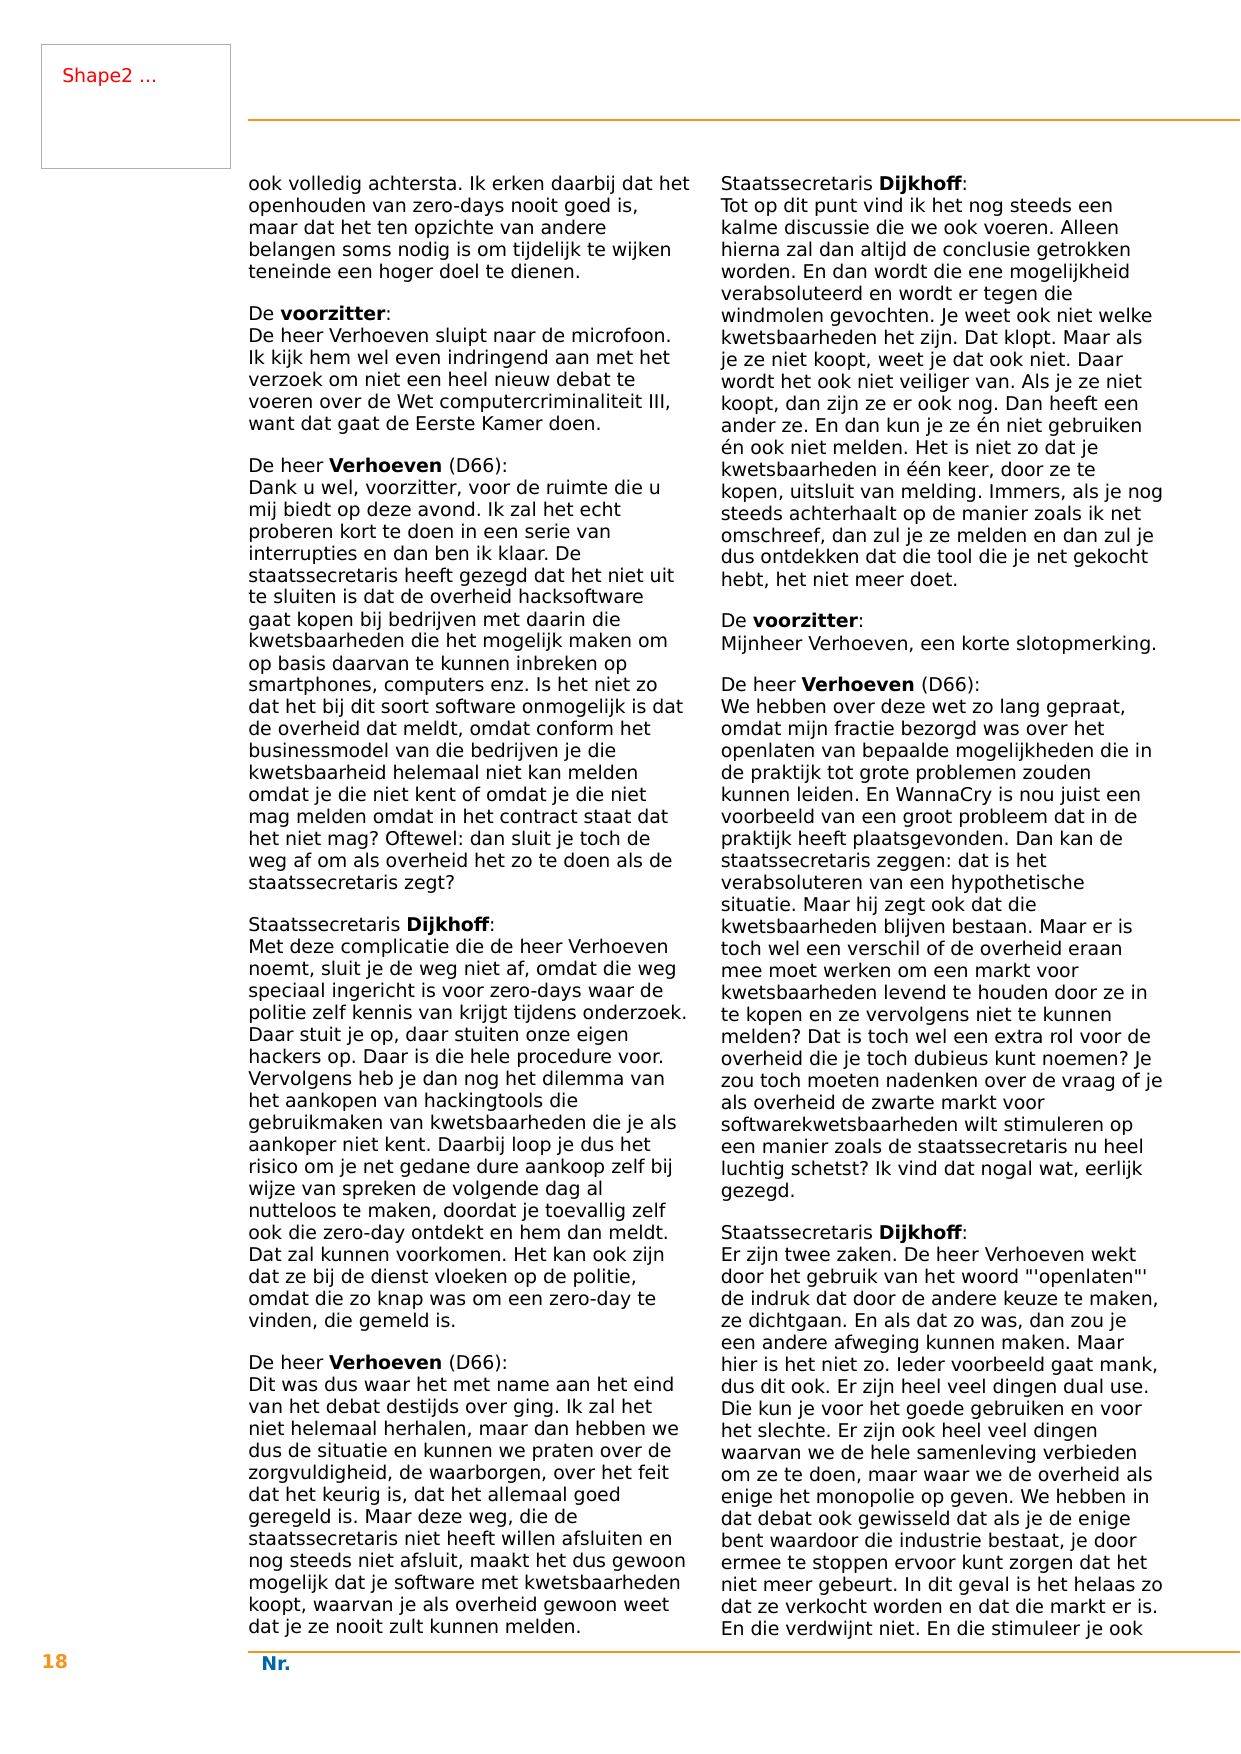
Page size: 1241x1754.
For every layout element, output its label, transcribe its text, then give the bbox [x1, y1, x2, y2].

text De heer Verhoeven sluipt naar de microfoon. Ik kijk hem wel even indringend aan met het verzoek om niet een heel nieuw debat te voeren over de Wet computercriminaliteit III, want dat gaat de Eerste Kamer doen. [248, 325, 691, 434]
text Staatssecretaris Dijkhoff: [248, 914, 691, 936]
text Dank u wel, voorzitter, voor de ruimte die u mij biedt op deze avond. Ik zal het echt proberen kort te doen in een serie van interrupties en dan ben ik klaar. De staatssecretaris heeft gezegd dat het niet uit te sluiten is dat de overheid hacksoftware gaat kopen bij bedrijven met daarin die kwetsbaarheden die het mogelijk maken om op basis daarvan te kunnen inbreken op smartphones, computers enz. Is het niet zo dat het bij dit soort software onmogelijk is dat de overheid dat meldt, omdat conform het businessmodel van die bedrijven je die kwetsbaarheid helemaal niet kan melden omdat je die niet kent of omdat je die niet mag melden omdat in het contract staat dat het niet mag? Oftewel: dan sluit je toch de weg af om als overheid het zo te doen als de staatssecretaris zegt? [248, 477, 691, 894]
text Dit was dus waar het met name aan het eind van het debat destijds over ging. Ik zal het niet helemaal herhalen, maar dan hebben we dus de situatie en kunnen we praten over de zorgvuldigheid, de waarborgen, over het feit dat het keurig is, dat het allemaal goed geregeld is. Maar deze weg, die de staatssecretaris niet heeft willen afsluiten en nog steeds niet afsluit, maakt het dus gewoon mogelijk dat je software met kwetsbaarheden koopt, waarvan je als overheid gewoon weet dat je ze nooit zult kunnen melden. [248, 1374, 691, 1637]
text Met deze complicatie die de heer Verhoeven noemt, sluit je de weg niet af, omdat die weg speciaal ingericht is voor zero-days waar de politie zelf kennis van krijgt tijdens onderzoek. Daar stuit je op, daar stuiten onze eigen hackers op. Daar is die hele procedure voor. Vervolgens heb je dan nog het dilemma van het aankopen van hackingtools die gebruikmaken van kwetsbaarheden die je als aankoper niet kent. Daarbij loop je dus het risico om je net gedane dure aankoop zelf bij wijze van spreken de volgende dag al nutteloos te maken, doordat je toevallig zelf ook die zero-day ontdekt en hem dan meldt. Dat zal kunnen voorkomen. Het kan ook zijn dat ze bij de dienst vloeken op de politie, omdat die zo knap was om een zero-day te vinden, die gemeld is. [248, 936, 691, 1332]
text Tot op dit punt vind ik het nog steeds een kalme discussie die we ook voeren. Alleen hierna zal dan altijd de conclusie getrokken worden. En dan wordt die ene mogelijkheid verabsoluteerd en wordt er tegen die windmolen gevochten. Je weet ook niet welke kwetsbaarheden het zijn. Dat klopt. Maar als je ze niet koopt, weet je dat ook niet. Daar wordt het ook niet veiliger van. Als je ze niet koopt, dan zijn ze er ook nog. Dan heeft een ander ze. En dan kun je ze én niet gebruiken én ook niet melden. Het is niet zo dat je kwetsbaarheden in één keer, door ze te kopen, uitsluit van melding. Immers, als je nog steeds achterhaalt op de manier zoals ik net omschreef, dan zul je ze melden en dan zul je dus ontdekken dat die tool die je net gekocht hebt, het niet meer doet. [721, 195, 1163, 590]
text Er zijn twee zaken. De heer Verhoeven wekt door het gebruik van het woord "'openlaten"' de indruk dat door de andere keuze te maken, ze dichtgaan. En als dat zo was, dan zou je een andere afweging kunnen maken. Maar hier is het niet zo. Ieder voorbeeld gaat mank, dus dit ook. Er zijn heel veel dingen dual use. Die kun je voor het goede gebruiken en voor het slechte. Er zijn ook heel veel dingen waarvan we de hele samenleving verbieden om ze te doen, maar waar we de overheid als enige het monopolie op geven. We hebben in dat debat ook gewisseld dat als je de enige bent waardoor die industrie bestaat, je door ermee te stoppen ervoor kunt zorgen dat het niet meer gebeurt. In dit geval is het helaas zo dat ze verkocht worden en dat die markt er is. En die verdwijnt niet. En die stimuleer je ook [721, 1244, 1163, 1639]
text Staatssecretaris Dijkhoff: [721, 1222, 1163, 1244]
text We hebben over deze wet zo lang gepraat, omdat mijn fractie bezorgd was over het openlaten van bepaalde mogelijkheden die in de praktijk tot grote problemen zouden kunnen leiden. En WannaCry is nou juist een voorbeeld van een groot probleem dat in de praktijk heeft plaatsgevonden. Dan kan de staatssecretaris zeggen: dat is het verabsoluteren van een hypothetische situatie. Maar hij zegt ook dat die kwetsbaarheden blijven bestaan. Maar er is toch wel een verschil of de overheid eraan mee moet werken om een markt voor kwetsbaarheden levend te houden door ze in te kopen en ze vervolgens niet te kunnen melden? Dat is toch wel een extra rol voor de overheid die je toch dubieus kunt noemen? Je zou toch moeten nadenken over de vraag of je als overheid de zwarte markt voor softwarekwetsbaarheden wilt stimuleren op een manier zoals de staatssecretaris nu heel luchtig schetst? Ik vind dat nogal wat, eerlijk gezegd. [721, 696, 1163, 1202]
text De voorzitter: [248, 303, 691, 325]
text De voorzitter: [721, 610, 1163, 632]
text ook volledig achtersta. Ik erken daarbij dat het openhouden van zero-days nooit goed is, maar dat het ten opzichte van andere belangen soms nodig is om tijdelijk te wijken teneinde een hoger doel te dienen. [248, 173, 691, 283]
text Mijnheer Verhoeven, een korte slotopmerking. [721, 632, 1163, 654]
text De heer Verhoeven (D66): [721, 674, 1163, 696]
text Staatssecretaris Dijkhoff: [721, 173, 1163, 195]
text De heer Verhoeven (D66): [248, 454, 691, 477]
text De heer Verhoeven (D66): [248, 1352, 691, 1374]
